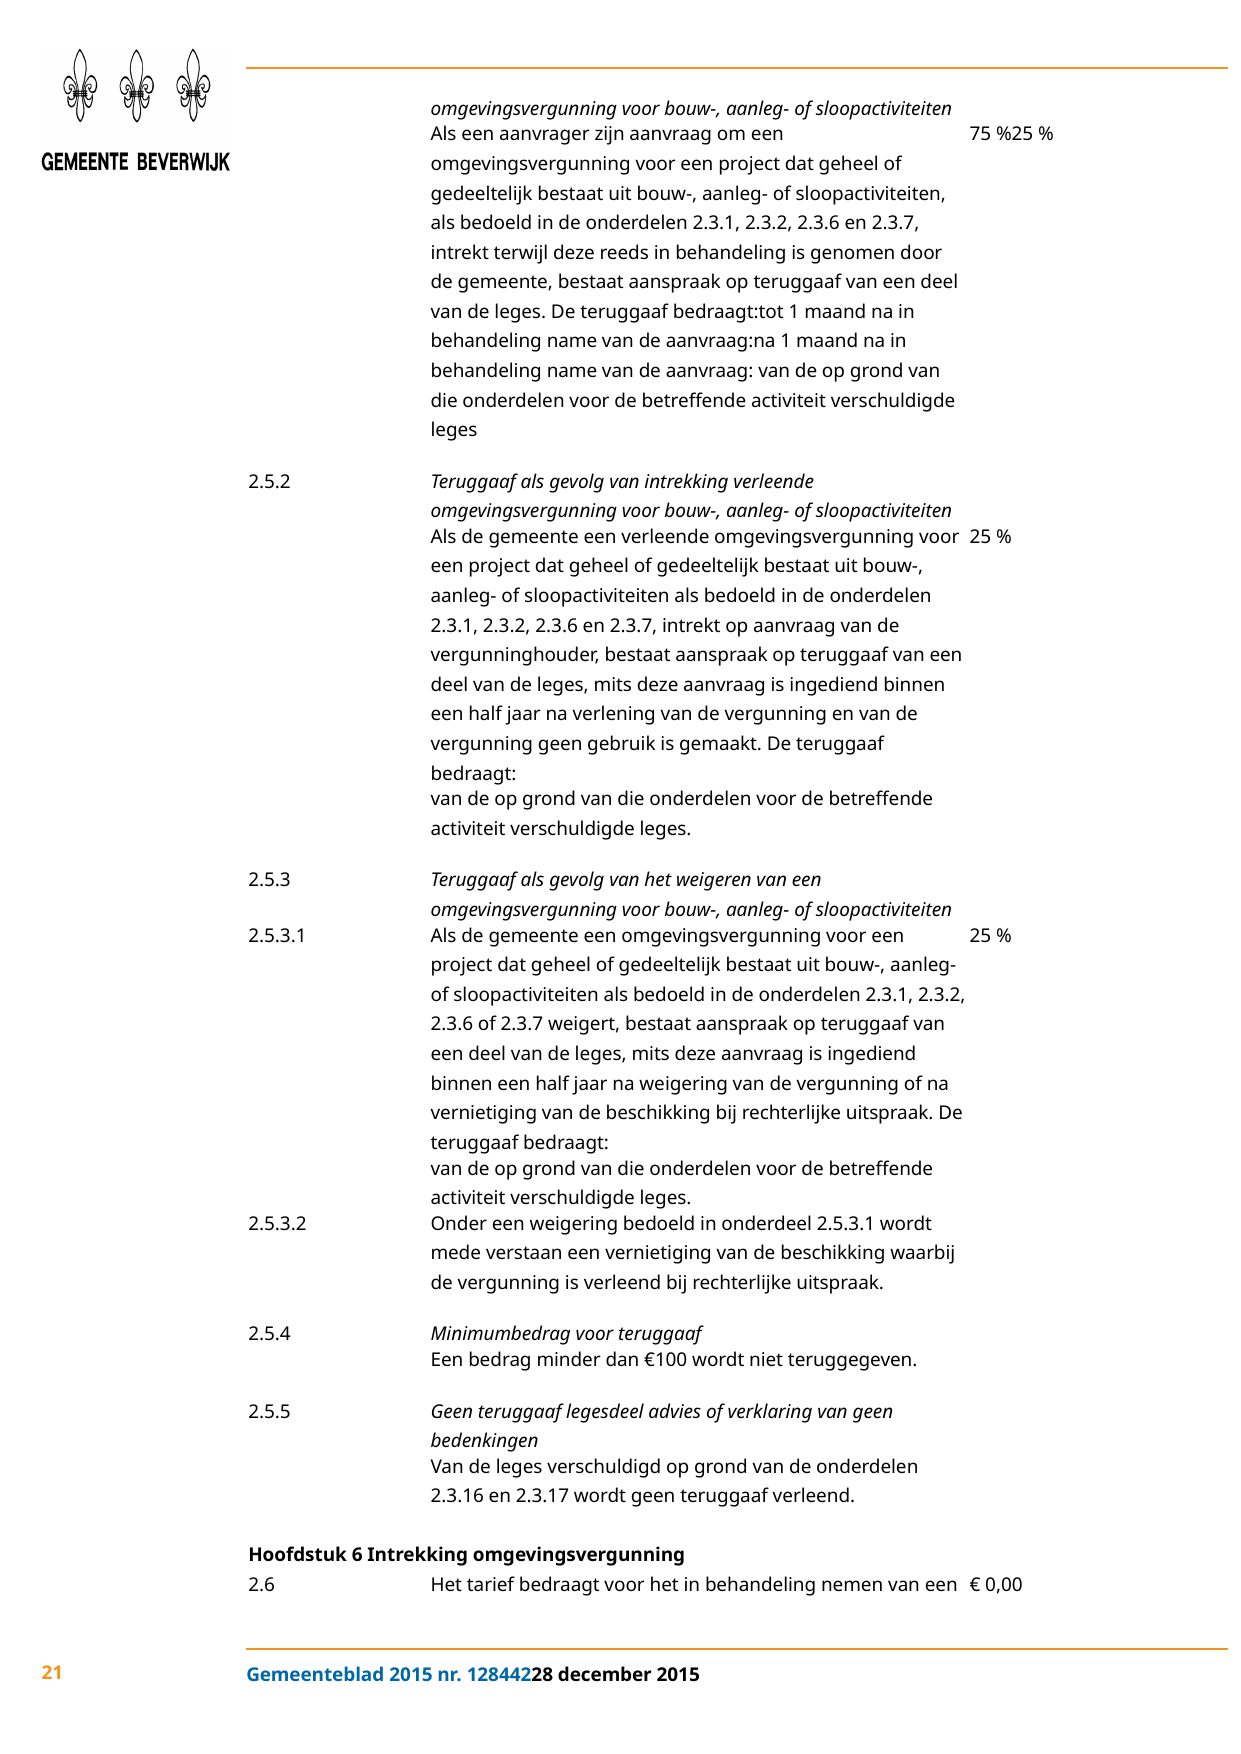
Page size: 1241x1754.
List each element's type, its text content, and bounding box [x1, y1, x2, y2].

table_cell 2.5.2 [248, 468, 430, 523]
table_cell [248, 1155, 430, 1210]
table_cell van de op grond van die onderdelen voor de betreffende activiteit verschuldigde leges. [430, 1155, 969, 1210]
table_cell [430, 1372, 969, 1398]
table_cell [248, 841, 430, 867]
table_cell [248, 121, 430, 442]
table_cell [969, 1321, 1152, 1346]
table_cell [430, 442, 969, 468]
table_cell Onder een weigering bedoeld in onderdeel 2.5.3.1 wordt mede verstaan een vernietiging van de beschikking waarbij de vergunning is verleend bij rechterlijke uitspraak. [430, 1210, 969, 1295]
table_cell Van de leges verschuldigd op grond van de onderdelen 2.3.16 en 2.3.17 wordt geen teruggaaf verleend. [430, 1453, 969, 1508]
table_cell [248, 1372, 430, 1398]
table_cell Teruggaaf als gevolg van het weigeren van een omgevingsvergunning voor bouw-, aanleg- of sloopactiviteiten [430, 867, 969, 922]
table_cell [248, 1346, 430, 1372]
table_cell 75 %25 % [969, 121, 1152, 442]
table_cell 25 % [969, 523, 1152, 786]
table_cell Als een aanvrager zijn aanvraag om een omgevingsvergunning voor een project dat geheel of gedeeltelijk bestaat uit bouw-, aanleg- of sloopactiviteiten, als bedoeld in de onderdelen 2.3.1, 2.3.2, 2.3.6 en 2.3.7, intrekt terwijl deze reeds in behandeling is genomen door de gemeente, bestaat aanspraak op teruggaaf van een deel van de leges. De teruggaaf bedraagt:tot 1 maand na in behandeling name van de aanvraag:na 1 maand na in behandeling name van de aanvraag: van de op grond van die onderdelen voor de betreffende activiteit verschuldigde leges [430, 121, 969, 442]
table_cell Minimumbedrag voor teruggaaf [430, 1321, 969, 1346]
table_cell [969, 1398, 1152, 1453]
table_cell [969, 841, 1152, 867]
table_cell 2.5.5 [248, 1398, 430, 1453]
table_header [248, 95, 430, 121]
table_cell [969, 1372, 1152, 1398]
table_cell Als de gemeente een omgevingsvergunning voor een project dat geheel of gedeeltelijk bestaat uit bouw-, aanleg- of sloopactiviteiten als bedoeld in de onderdelen 2.3.1, 2.3.2, 2.3.6 of 2.3.7 weigert, bestaat aanspraak op teruggaaf van een deel van de leges, mits deze aanvraag is ingediend binnen een half jaar na weigering van de vergunning of na vernietiging van de beschikking bij rechterlijke uitspraak. De teruggaaf bedraagt: [430, 922, 969, 1155]
table_cell [969, 1346, 1152, 1372]
table_cell 2.5.3 [248, 867, 430, 922]
table_cell 2.5.4 [248, 1321, 430, 1346]
table_cell [248, 1295, 430, 1321]
table_cell 2.5.3.2 [248, 1210, 430, 1295]
table_cell Als de gemeente een verleende omgevingsvergunning voor een project dat geheel of gedeeltelijk bestaat uit bouw-, aanleg- of sloopactiviteiten als bedoeld in de onderdelen 2.3.1, 2.3.2, 2.3.6 en 2.3.7, intrekt op aanvraag van de vergunninghouder, bestaat aanspraak op teruggaaf van een deel van de leges, mits deze aanvraag is ingediend binnen een half jaar na verlening van de vergunning en van de vergunning geen gebruik is gemaakt. De teruggaaf bedraagt: [430, 523, 969, 786]
table_cell van de op grond van die onderdelen voor de betreffende activiteit verschuldigde leges. [430, 786, 969, 841]
table_header 2.6 [248, 1571, 430, 1597]
table_cell [969, 1210, 1152, 1295]
table_cell [969, 468, 1152, 523]
table_cell Geen teruggaaf legesdeel advies of verklaring van geen bedenkingen [430, 1398, 969, 1453]
table_cell [969, 1453, 1152, 1508]
table_cell [248, 442, 430, 468]
table_cell 25 % [969, 922, 1152, 1155]
table_cell [969, 1155, 1152, 1210]
table_cell 2.5.3.1 [248, 922, 430, 1155]
table_cell [248, 1453, 430, 1508]
table_cell [430, 1295, 969, 1321]
table_cell [969, 786, 1152, 841]
table_cell [248, 523, 430, 786]
picture [41, 47, 231, 172]
text Hoofdstuk 6 Intrekking omgevingsvergunning [248, 1541, 1152, 1567]
table_cell [430, 841, 969, 867]
table_header [969, 95, 1152, 121]
table_cell [248, 786, 430, 841]
table_cell [969, 1295, 1152, 1321]
table_header € 0,00 [969, 1571, 1152, 1597]
table_cell Een bedrag minder dan €100 wordt niet teruggegeven. [430, 1346, 969, 1372]
table_cell [969, 867, 1152, 922]
table_cell [969, 442, 1152, 468]
table_header Het tarief bedraagt voor het in behandeling nemen van een [430, 1571, 969, 1597]
table_cell Teruggaaf als gevolg van intrekking verleende omgevingsvergunning voor bouw-, aanleg- of sloopactiviteiten [430, 468, 969, 523]
table_header omgevingsvergunning voor bouw-, aanleg- of sloopactiviteiten [430, 95, 969, 121]
